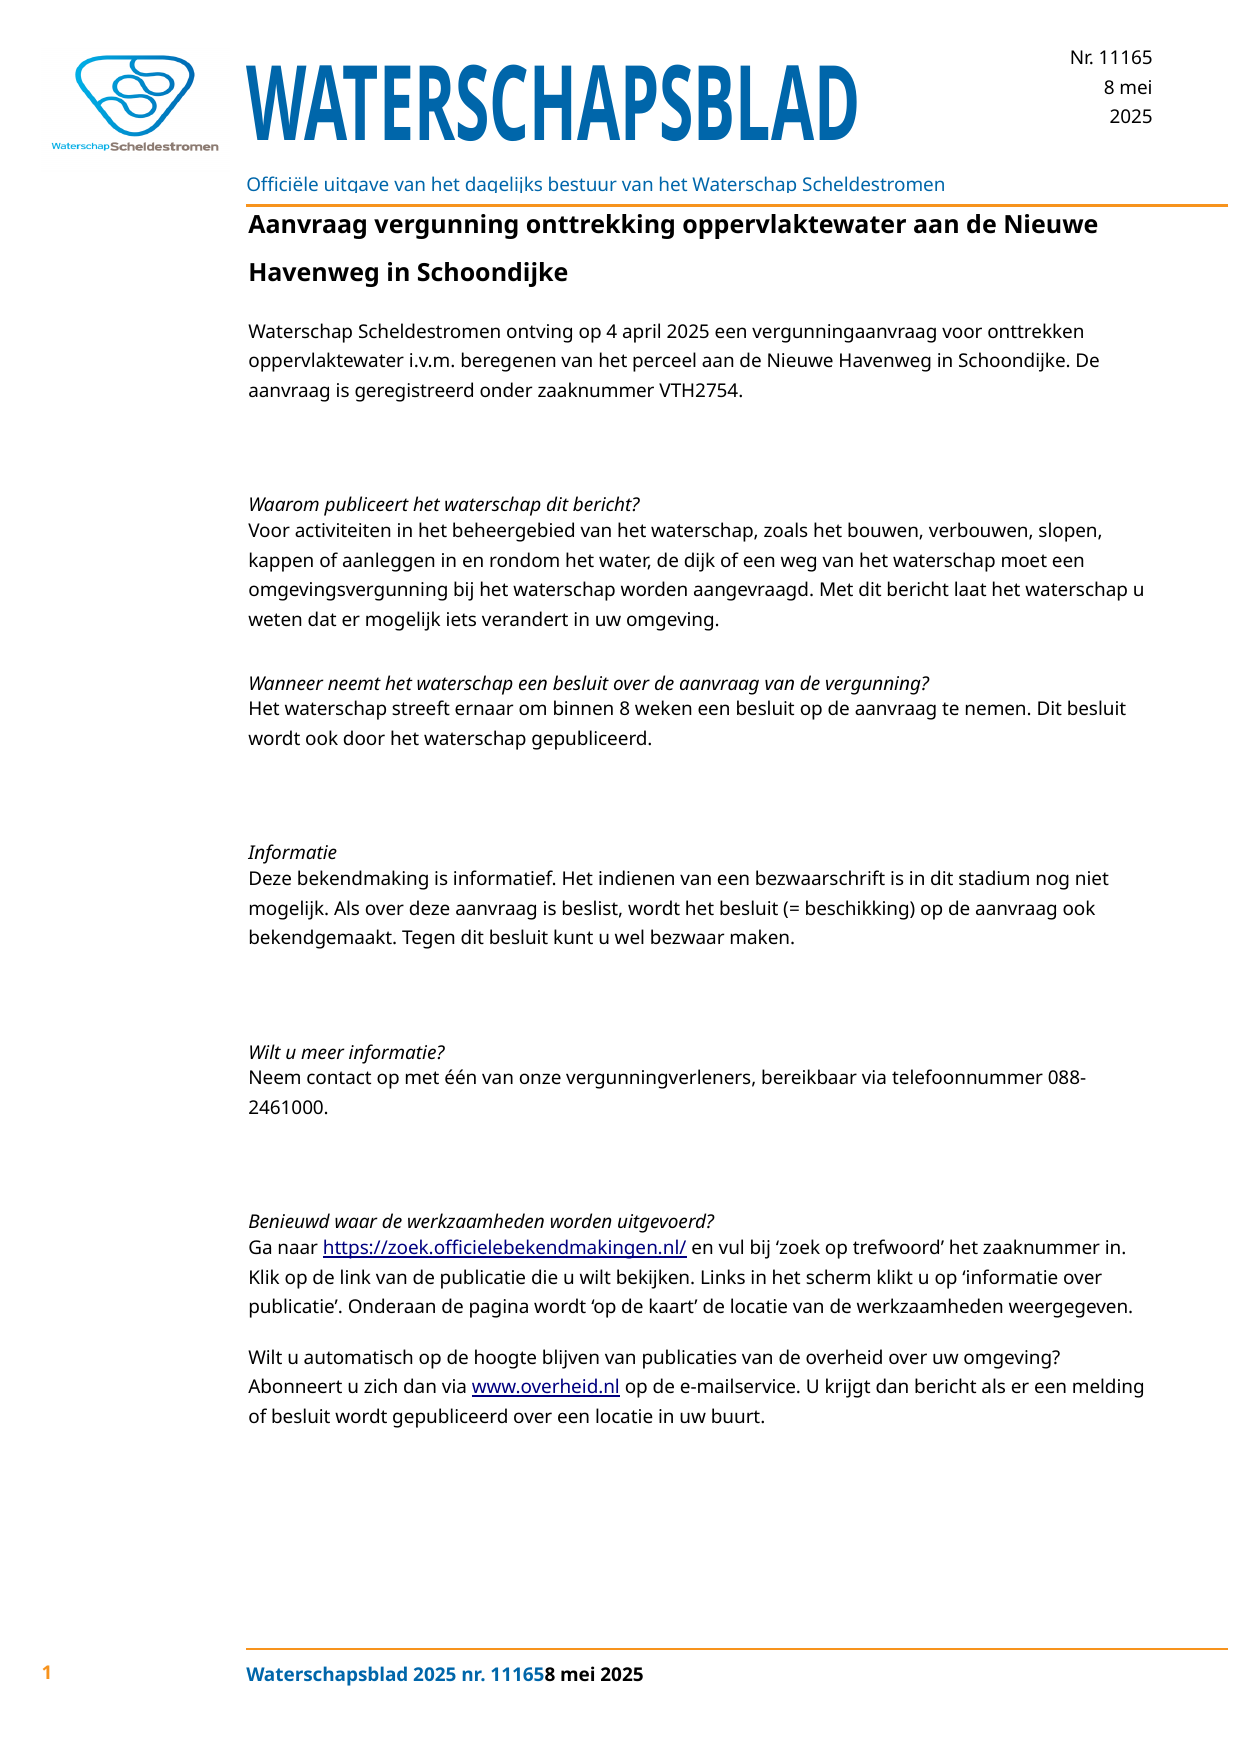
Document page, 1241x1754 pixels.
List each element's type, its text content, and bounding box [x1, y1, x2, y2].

text Informatie [248, 839, 1152, 865]
text Wilt u automatisch op de hoogte blijven van publicaties van de overheid over uw omgeving? Abonneert u zich dan via www.overheid.nl op de e-mailservice. U krijgt dan bericht als er een melding of besluit wordt gepubliceerd over een locatie in uw buurt. [248, 1344, 1152, 1429]
text Ga naar https://zoek.officielebekendmakingen.nl/ en vul bij ‘zoek op trefwoord’ het zaaknummer in. Klik op de link van de publicatie die u wilt bekijken. Links in het scherm klikt u op ‘informatie over publicatie’. Onderaan de pagina wordt ‘op de kaart’ de locatie van de werkzaamheden weergegeven. [248, 1234, 1152, 1319]
picture [41, 47, 231, 172]
text Aanvraag vergunning onttrekking oppervlaktewater aan de Nieuwe Havenweg in Schoondijke [248, 207, 1152, 288]
text Voor activiteiten in het beheergebied van het waterschap, zoals het bouwen, verbouwen, slopen, kappen of aanleggen in en rondom het water, de dijk of een weg van het waterschap moet een omgevingsvergunning bij het waterschap worden aangevraagd. Met dit bericht laat het waterschap u weten dat er mogelijk iets verandert in uw omgeving. [248, 517, 1152, 632]
text Wilt u meer informatie? [248, 1039, 1152, 1064]
text Deze bekendmaking is informatief. Het indienen van een bezwaarschrift is in dit stadium nog niet mogelijk. Als over deze aanvraag is beslist, wordt het besluit (= beschikking) op de aanvraag ook bekendgemaakt. Tegen dit besluit kunt u wel bezwaar maken. [248, 865, 1152, 950]
text Het waterschap streeft ernaar om binnen 8 weken een besluit op de aanvraag te nemen. Dit besluit wordt ook door het waterschap gepubliceerd. [248, 696, 1152, 751]
text Waterschap Scheldestromen ontving op 4 april 2025 een vergunningaanvraag voor onttrekken oppervlaktewater i.v.m. beregenen van het perceel aan de Nieuwe Havenweg in Schoondijke. De aanvraag is geregistreerd onder zaaknummer VTH2754. [248, 318, 1152, 403]
text Waarom publiceert het waterschap dit bericht? [248, 491, 1152, 517]
text Wanneer neemt het waterschap een besluit over de aanvraag van de vergunning? [248, 670, 1152, 696]
text Neem contact op met één van onze vergunningverleners, bereikbaar via telefoonnummer 088-2461000. [248, 1064, 1152, 1120]
text Benieuwd waar de werkzaamheden worden uitgevoerd? [248, 1208, 1152, 1234]
